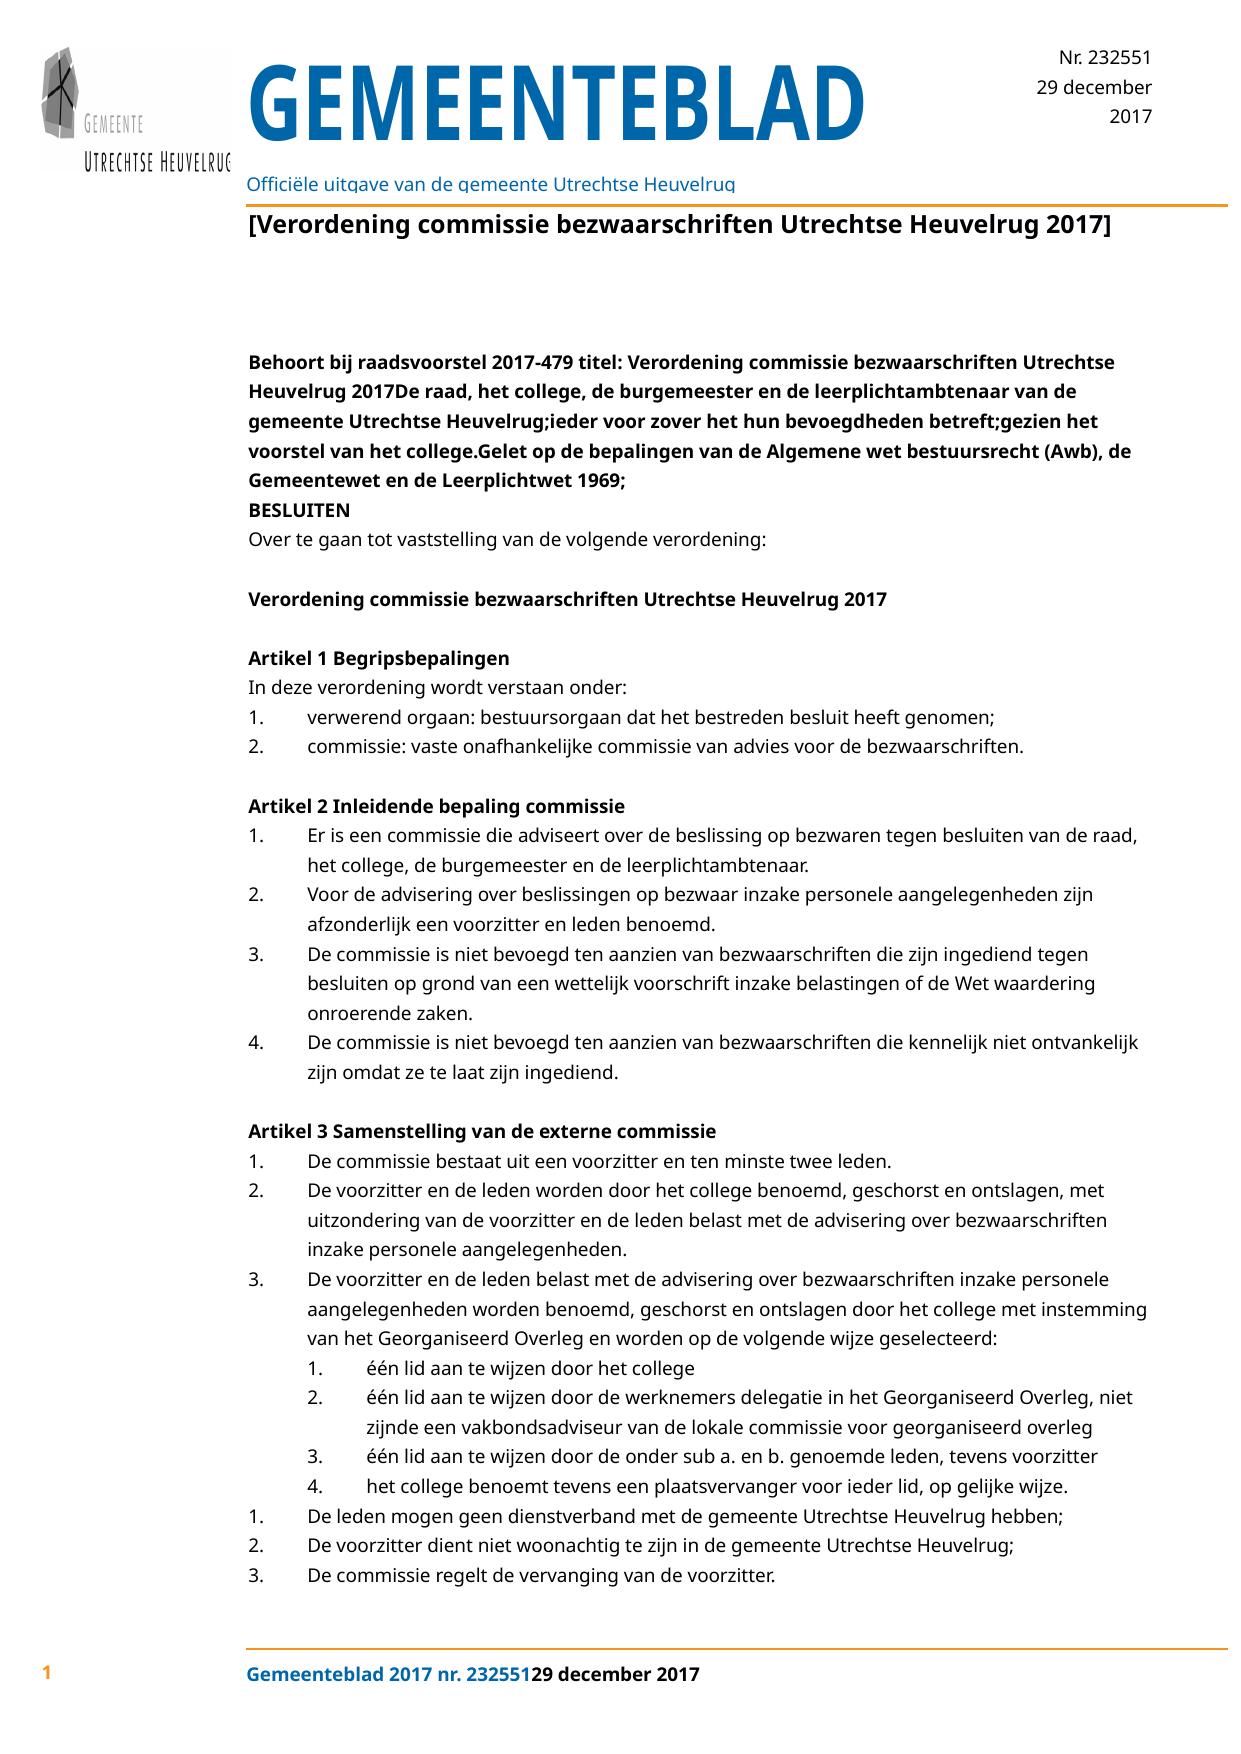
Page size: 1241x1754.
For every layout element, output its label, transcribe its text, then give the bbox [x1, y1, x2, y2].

text [Verordening commissie bezwaarschriften Utrechtse Heuvelrug 2017] [248, 207, 1152, 241]
list één lid aan te wijzen door het college [307, 1355, 1152, 1381]
list De voorzitter dient niet woonachtig te zijn in de gemeente Utrechtse Heuvelrug; [248, 1532, 1152, 1558]
list het college benoemt tevens een plaatsvervanger voor ieder lid, op gelijke wijze. [307, 1473, 1152, 1499]
text Artikel 2 Inleidende bepaling commissie [248, 793, 1152, 819]
list verwerend orgaan: bestuursorgaan dat het bestreden besluit heeft genomen; [248, 704, 1152, 730]
text Artikel 3 Samenstelling van de externe commissie [248, 1118, 1152, 1144]
text BESLUITEN [248, 497, 1152, 523]
text Over te gaan tot vaststelling van de volgende verordening: [248, 527, 1152, 552]
list De commissie regelt de vervanging van de voorzitter. [248, 1562, 1152, 1588]
list De leden mogen geen dienstverband met de gemeente Utrechtse Heuvelrug hebben; [248, 1503, 1152, 1529]
list commissie: vaste onafhankelijke commissie van advies voor de bezwaarschriften. [248, 734, 1152, 759]
text Artikel 1 Begripsbepalingen [248, 645, 1152, 671]
list De commissie bestaat uit een voorzitter en ten minste twee leden. [248, 1148, 1152, 1174]
list Voor de advisering over beslissingen op bezwaar inzake personele aangelegenheden zijn afzonderlijk een voorzitter en leden benoemd. [248, 882, 1152, 937]
text Verordening commissie bezwaarschriften Utrechtse Heuvelrug 2017 [248, 586, 1152, 612]
list De voorzitter en de leden worden door het college benoemd, geschorst en ontslagen, met uitzondering van de voorzitter en de leden belast met de advisering over bezwaarschriften inzake personele aangelegenheden. [248, 1177, 1152, 1262]
list één lid aan te wijzen door de onder sub a. en b. genoemde leden, tevens voorzitter [307, 1444, 1152, 1469]
text In deze verordening wordt verstaan onder: [248, 674, 1152, 700]
text Behoort bij raadsvoorstel 2017-479 titel: Verordening commissie bezwaarschriften Utrechtse Heuvelrug 2017De raad, het college, de burgemeester en de leerplichtambtenaar van de gemeente Utrechtse Heuvelrug;ieder voor zover het hun bevoegdheden betreft;gezien het voorstel van het college.Gelet op de bepalingen van de Algemene wet bestuursrecht (Awb), de Gemeentewet en de Leerplichtwet 1969; [248, 349, 1152, 493]
list De commissie is niet bevoegd ten aanzien van bezwaarschriften die kennelijk niet ontvankelijk zijn omdat ze te laat zijn ingediend. [248, 1029, 1152, 1085]
list één lid aan te wijzen door de werknemers delegatie in het Georganiseerd Overleg, niet zijnde een vakbondsadviseur van de lokale commissie voor georganiseerd overleg [307, 1384, 1152, 1440]
list De voorzitter en de leden belast met de advisering over bezwaarschriften inzake personele aangelegenheden worden benoemd, geschorst en ontslagen door het college met instemming van het Georganiseerd Overleg en worden op de volgende wijze geselecteerd: [248, 1266, 1152, 1351]
picture [41, 47, 231, 172]
list Er is een commissie die adviseert over de beslissing op bezwaren tegen besluiten van de raad, het college, de burgemeester en de leerplichtambtenaar. [248, 822, 1152, 878]
list De commissie is niet bevoegd ten aanzien van bezwaarschriften die zijn ingediend tegen besluiten op grond van een wettelijk voorschrift inzake belastingen of de Wet waardering onroerende zaken. [248, 941, 1152, 1026]
